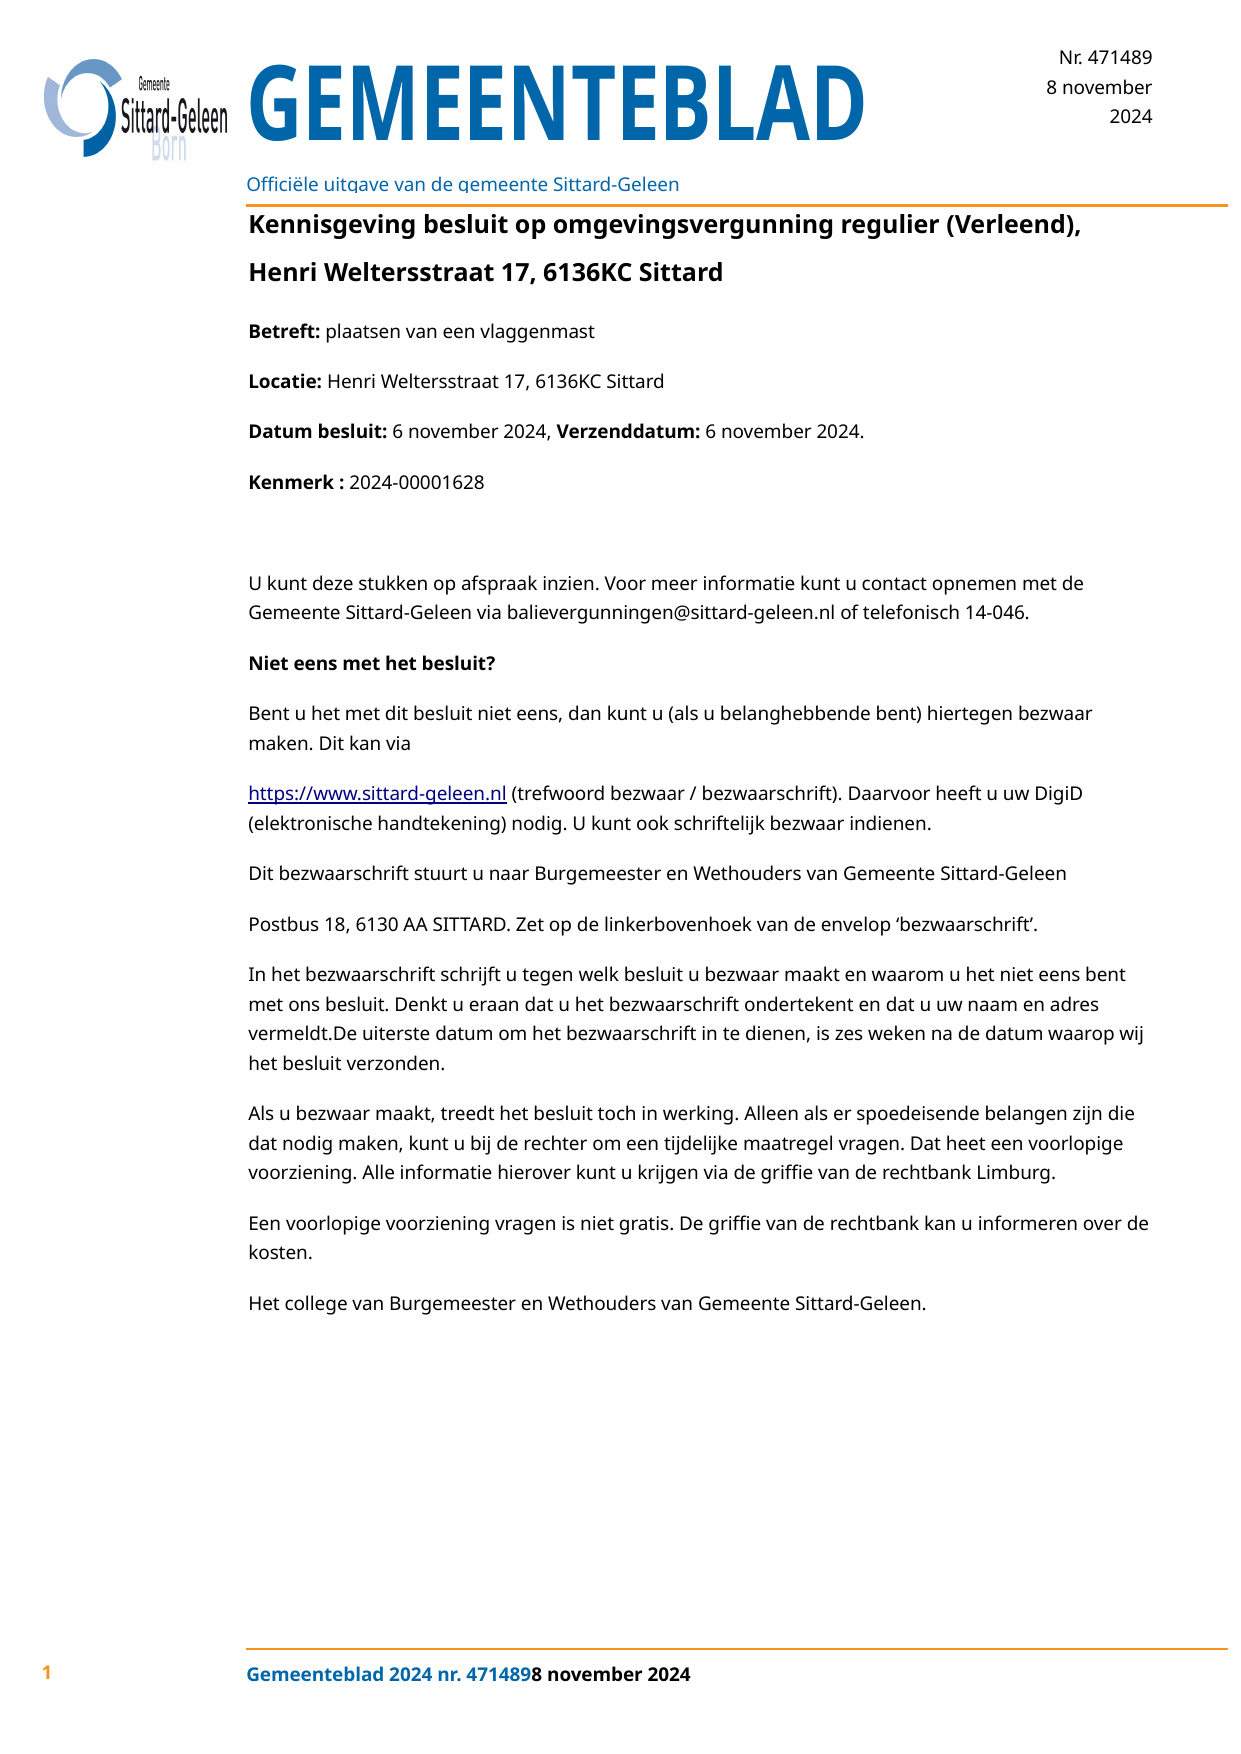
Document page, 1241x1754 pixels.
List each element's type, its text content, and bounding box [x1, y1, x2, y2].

text https://www.sittard-geleen.nl (trefwoord bezwaar / bezwaarschrift). Daarvoor heeft u uw DigiD (elektronische handtekening) nodig. U kunt ook schriftelijk bezwaar indienen. [248, 780, 1152, 836]
text U kunt deze stukken op afspraak inzien. Voor meer informatie kunt u contact opnemen met de Gemeente Sittard-Geleen via balievergunningen@sittard-geleen.nl of telefonisch 14-046. [248, 570, 1152, 625]
text Kenmerk : 2024-00001628 [248, 469, 1152, 495]
text Als u bezwaar maakt, treedt het besluit toch in werking. Alleen als er spoedeisende belangen zijn die dat nodig maken, kunt u bij de rechter om een tijdelijke maatregel vragen. Dat heet een voorlopige voorziening. Alle informatie hierover kunt u krijgen via de griffie van de rechtbank Limburg. [248, 1100, 1152, 1185]
text Een voorlopige voorziening vragen is niet gratis. De griffie van de rechtbank kan u informeren over de kosten. [248, 1210, 1152, 1265]
text Locatie: Henri Weltersstraat 17, 6136KC Sittard [248, 368, 1152, 394]
text Datum besluit: 6 november 2024, Verzenddatum: 6 november 2024. [248, 419, 1152, 444]
text Dit bezwaarschrift stuurt u naar Burgemeester en Wethouders van Gemeente Sittard-Geleen [248, 860, 1152, 886]
text Niet eens met het besluit? [248, 650, 1152, 676]
text Kennisgeving besluit op omgevingsvergunning regulier (Verleend), Henri Weltersstraat 17, 6136KC Sittard [248, 207, 1152, 288]
text In het bezwaarschrift schrijft u tegen welk besluit u bezwaar maakt en waarom u het niet eens bent met ons besluit. Denkt u eraan dat u het bezwaarschrift ondertekent en dat u uw naam en adres vermeldt.De uiterste datum om het bezwaarschrift in te dienen, is zes weken na de datum waarop wij het besluit verzonden. [248, 961, 1152, 1076]
picture [41, 47, 231, 172]
text Betreft: plaatsen van een vlaggenmast [248, 318, 1152, 344]
text Het college van Burgemeester en Wethouders van Gemeente Sittard-Geleen. [248, 1290, 1152, 1316]
text Bent u het met dit besluit niet eens, dan kunt u (als u belanghebbende bent) hiertegen bezwaar maken. Dit kan via [248, 700, 1152, 756]
text Postbus 18, 6130 AA SITTARD. Zet op de linkerbovenhoek van de envelop ‘bezwaarschrift’. [248, 911, 1152, 937]
